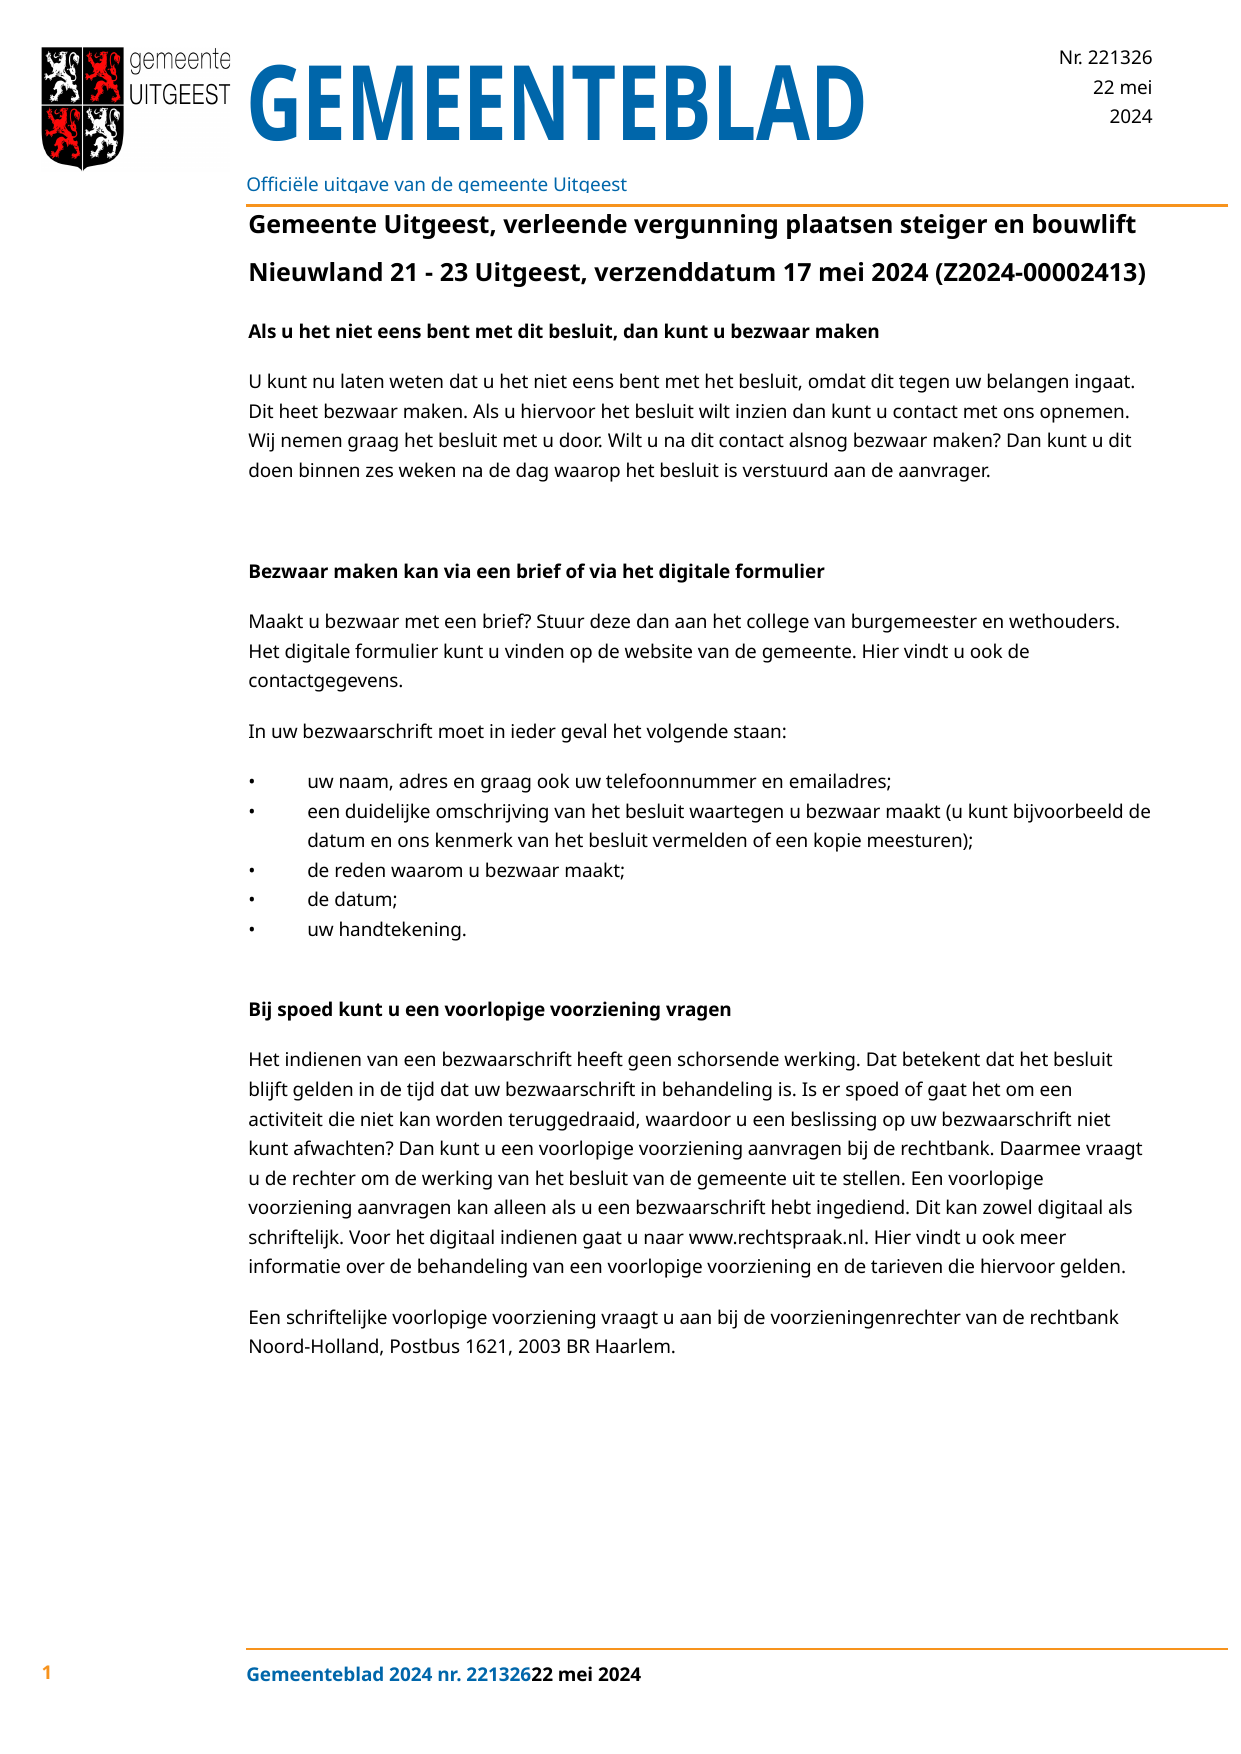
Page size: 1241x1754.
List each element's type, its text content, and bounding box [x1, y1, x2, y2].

text In uw bezwaarschrift moet in ieder geval het volgende staan: [248, 718, 1152, 744]
list uw handtekening. [248, 916, 1152, 942]
list de reden waarom u bezwaar maakt; [248, 857, 1152, 883]
text Gemeente Uitgeest, verleende vergunning plaatsen steiger en bouwlift Nieuwland 21 - 23 Uitgeest, verzenddatum 17 mei 2024 (Z2024-00002413) [248, 207, 1152, 288]
text Het indienen van een bezwaarschrift heeft geen schorsende werking. Dat betekent dat het besluit blijft gelden in de tijd dat uw bezwaarschrift in behandeling is. Is er spoed of gaat het om een activiteit die niet kan worden teruggedraaid, waardoor u een beslissing op uw bezwaarschrift niet kunt afwachten? Dan kunt u een voorlopige voorziening aanvragen bij de rechtbank. Daarmee vraagt u de rechter om de werking van het besluit van de gemeente uit te stellen. Een voorlopige voorziening aanvragen kan alleen als u een bezwaarschrift hebt ingediend. Dit kan zowel digitaal als schriftelijk. Voor het digitaal indienen gaat u naar www.rechtspraak.nl. Hier vindt u ook meer informatie over de behandeling van een voorlopige voorziening en de tarieven die hiervoor gelden. [248, 1047, 1152, 1279]
list de datum; [248, 887, 1152, 912]
list uw naam, adres en graag ook uw telefoonnummer en emailadres; [248, 768, 1152, 794]
list een duidelijke omschrijving van het besluit waartegen u bezwaar maakt (u kunt bijvoorbeeld de datum en ons kenmerk van het besluit vermelden of een kopie meesturen); [248, 798, 1152, 853]
text Bezwaar maken kan via een brief of via het digitale formulier [248, 558, 1152, 584]
picture [41, 47, 231, 172]
text Bij spoed kunt u een voorlopige voorziening vragen [248, 996, 1152, 1022]
text Maakt u bezwaar met een brief? Stuur deze dan aan het college van burgemeester en wethouders. Het digitale formulier kunt u vinden op de website van de gemeente. Hier vindt u ook de contactgegevens. [248, 608, 1152, 693]
text Als u het niet eens bent met dit besluit, dan kunt u bezwaar maken [248, 318, 1152, 344]
text Een schriftelijke voorlopige voorziening vraagt u aan bij de voorzieningenrechter van de rechtbank Noord-Holland, Postbus 1621, 2003 BR Haarlem. [248, 1304, 1152, 1359]
text U kunt nu laten weten dat u het niet eens bent met het besluit, omdat dit tegen uw belangen ingaat. Dit heet bezwaar maken. Als u hiervoor het besluit wilt inzien dan kunt u contact met ons opnemen. Wij nemen graag het besluit met u door. Wilt u na dit contact alsnog bezwaar maken? Dan kunt u dit doen binnen zes weken na de dag waarop het besluit is verstuurd aan de aanvrager. [248, 368, 1152, 483]
